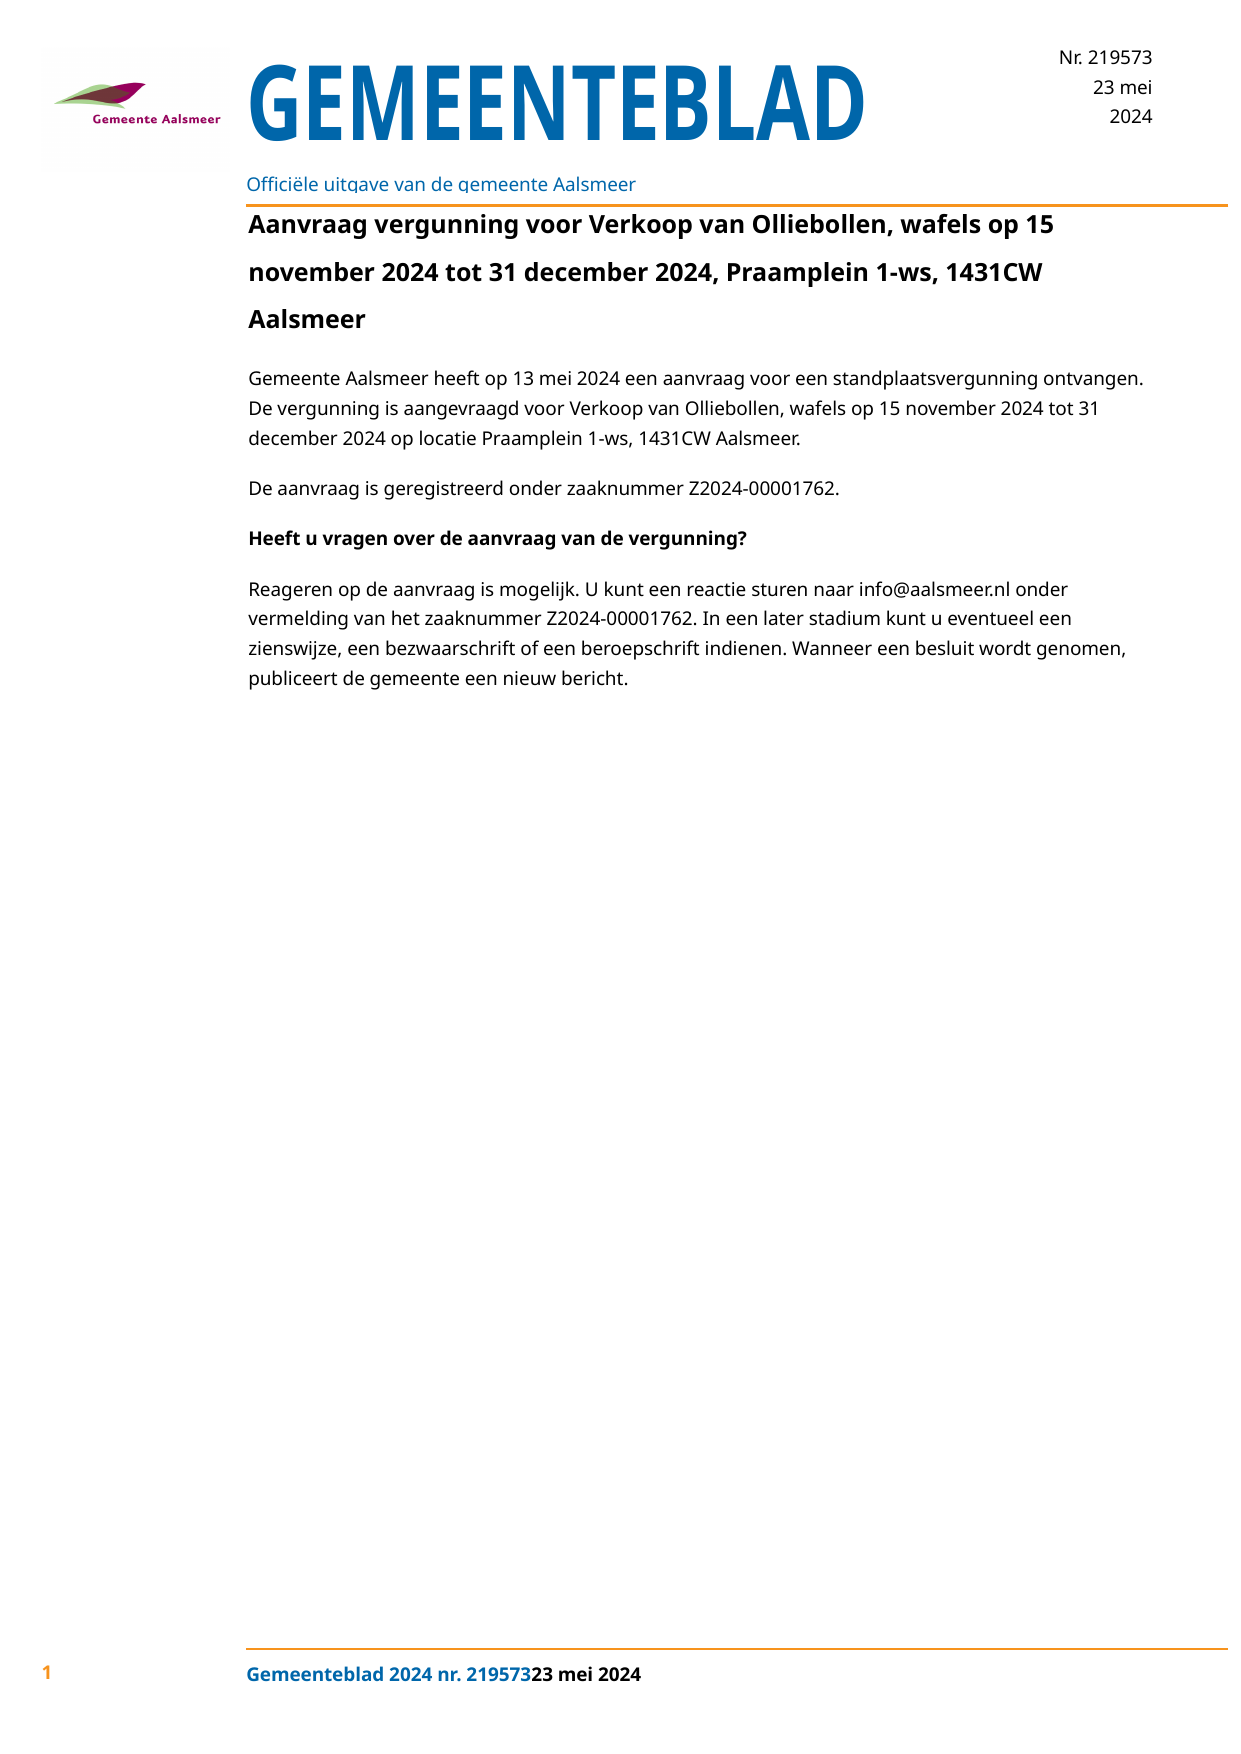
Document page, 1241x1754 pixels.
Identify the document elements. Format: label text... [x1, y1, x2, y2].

text Gemeente Aalsmeer heeft op 13 mei 2024 een aanvraag voor een standplaatsvergunning ontvangen. De vergunning is aangevraagd voor Verkoop van Olliebollen, wafels op 15 november 2024 tot 31 december 2024 op locatie Praamplein 1-ws, 1431CW Aalsmeer. [248, 366, 1152, 450]
text Aanvraag vergunning voor Verkoop van Olliebollen, wafels op 15 november 2024 tot 31 december 2024, Praamplein 1-ws, 1431CW Aalsmeer [248, 207, 1152, 336]
text Reageren op de aanvraag is mogelijk. U kunt een reactie sturen naar info@aalsmeer.nl onder vermelding van het zaaknummer Z2024-00001762. In een later stadium kunt u eventueel een zienswijze, een bezwaarschrift of een beroepschrift indienen. Wanneer een besluit wordt genomen, publiceert de gemeente een nieuw bericht. [248, 576, 1152, 690]
text De aanvraag is geregistreerd onder zaaknummer Z2024-00001762. [248, 475, 1152, 501]
picture [41, 47, 231, 172]
text Heeft u vragen over de aanvraag van de vergunning? [248, 526, 1152, 551]
